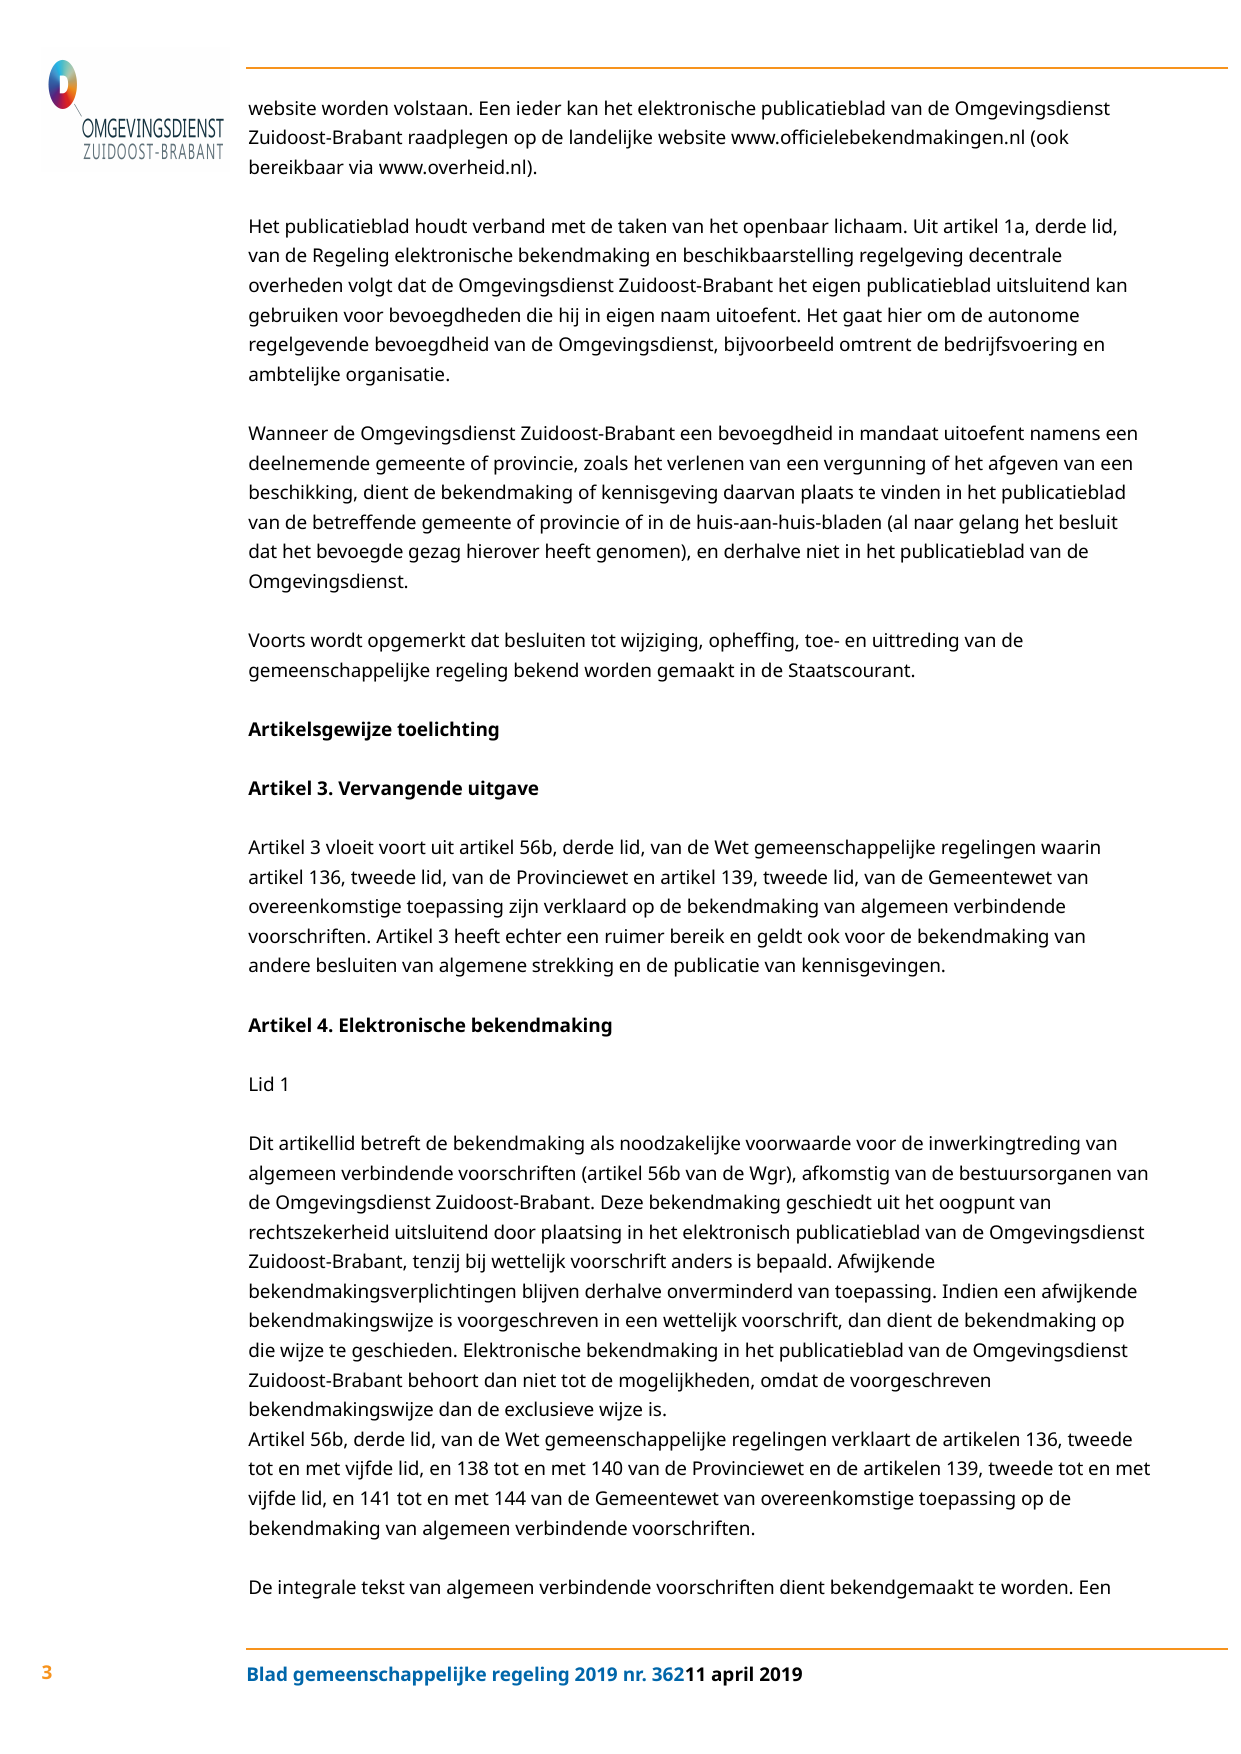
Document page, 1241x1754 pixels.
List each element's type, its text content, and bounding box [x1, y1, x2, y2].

text Artikelsgewijze toelichting [248, 716, 1152, 742]
text Wanneer de Omgevingsdienst Zuidoost-Brabant een bevoegdheid in mandaat uitoefent namens een deelnemende gemeente of provincie, zoals het verlenen van een vergunning of het afgeven van een beschikking, dient de bekendmaking of kennisgeving daarvan plaats te vinden in het publicatieblad van de betreffende gemeente of provincie of in de huis-aan-huis-bladen (al naar gelang het besluit dat het bevoegde gezag hierover heeft genomen), en derhalve niet in het publicatieblad van de Omgevingsdienst. [248, 420, 1152, 594]
text website worden volstaan. Een ieder kan het elektronische publicatieblad van de Omgevingsdienst Zuidoost-Brabant raadplegen op de landelijke website www.officielebekendmakingen.nl (ook bereikbaar via www.overheid.nl). [248, 95, 1152, 180]
picture [41, 47, 231, 172]
text Dit artikellid betreft de bekendmaking als noodzakelijke voorwaarde voor de inwerkingtreding van algemeen verbindende voorschriften (artikel 56b van de Wgr), afkomstig van de bestuursorganen van de Omgevingsdienst Zuidoost-Brabant. Deze bekendmaking geschiedt uit het oogpunt van rechtszekerheid uitsluitend door plaatsing in het elektronisch publicatieblad van de Omgevingsdienst Zuidoost-Brabant, tenzij bij wettelijk voorschrift anders is bepaald. Afwijkende bekendmakingsverplichtingen blijven derhalve onverminderd van toepassing. Indien een afwijkende bekendmakingswijze is voorgeschreven in een wettelijk voorschrift, dan dient de bekendmaking op die wijze te geschieden. Elektronische bekendmaking in het publicatieblad van de Omgevingsdienst Zuidoost-Brabant behoort dan niet tot de mogelijkheden, omdat de voorgeschreven bekendmakingswijze dan de exclusieve wijze is. [248, 1130, 1152, 1422]
text Voorts wordt opgemerkt dat besluiten tot wijziging, opheffing, toe- en uittreding van de gemeenschappelijke regeling bekend worden gemaakt in de Staatscourant. [248, 627, 1152, 683]
text Lid 1 [248, 1071, 1152, 1097]
text De integrale tekst van algemeen verbindende voorschriften dient bekendgemaakt te worden. Een [248, 1574, 1152, 1600]
text Artikel 3. Vervangende uitgave [248, 775, 1152, 801]
text Artikel 56b, derde lid, van de Wet gemeenschappelijke regelingen verklaart de artikelen 136, tweede tot en met vijfde lid, en 138 tot en met 140 van de Provinciewet en de artikelen 139, tweede tot en met vijfde lid, en 141 tot en met 144 van de Gemeentewet van overeenkomstige toepassing op de bekendmaking van algemeen verbindende voorschriften. [248, 1426, 1152, 1541]
text Artikel 4. Elektronische bekendmaking [248, 1012, 1152, 1038]
text Artikel 3 vloeit voort uit artikel 56b, derde lid, van de Wet gemeenschappelijke regelingen waarin artikel 136, tweede lid, van de Provinciewet en artikel 139, tweede lid, van de Gemeentewet van overeenkomstige toepassing zijn verklaard op de bekendmaking van algemeen verbindende voorschriften. Artikel 3 heeft echter een ruimer bereik en geldt ook voor de bekendmaking van andere besluiten van algemene strekking en de publicatie van kennisgevingen. [248, 834, 1152, 978]
text Het publicatieblad houdt verband met de taken van het openbaar lichaam. Uit artikel 1a, derde lid, van de Regeling elektronische bekendmaking en beschikbaarstelling regelgeving decentrale overheden volgt dat de Omgevingsdienst Zuidoost-Brabant het eigen publicatieblad uitsluitend kan gebruiken voor bevoegdheden die hij in eigen naam uitoefent. Het gaat hier om de autonome regelgevende bevoegdheid van de Omgevingsdienst, bijvoorbeeld omtrent de bedrijfsvoering en ambtelijke organisatie. [248, 213, 1152, 387]
